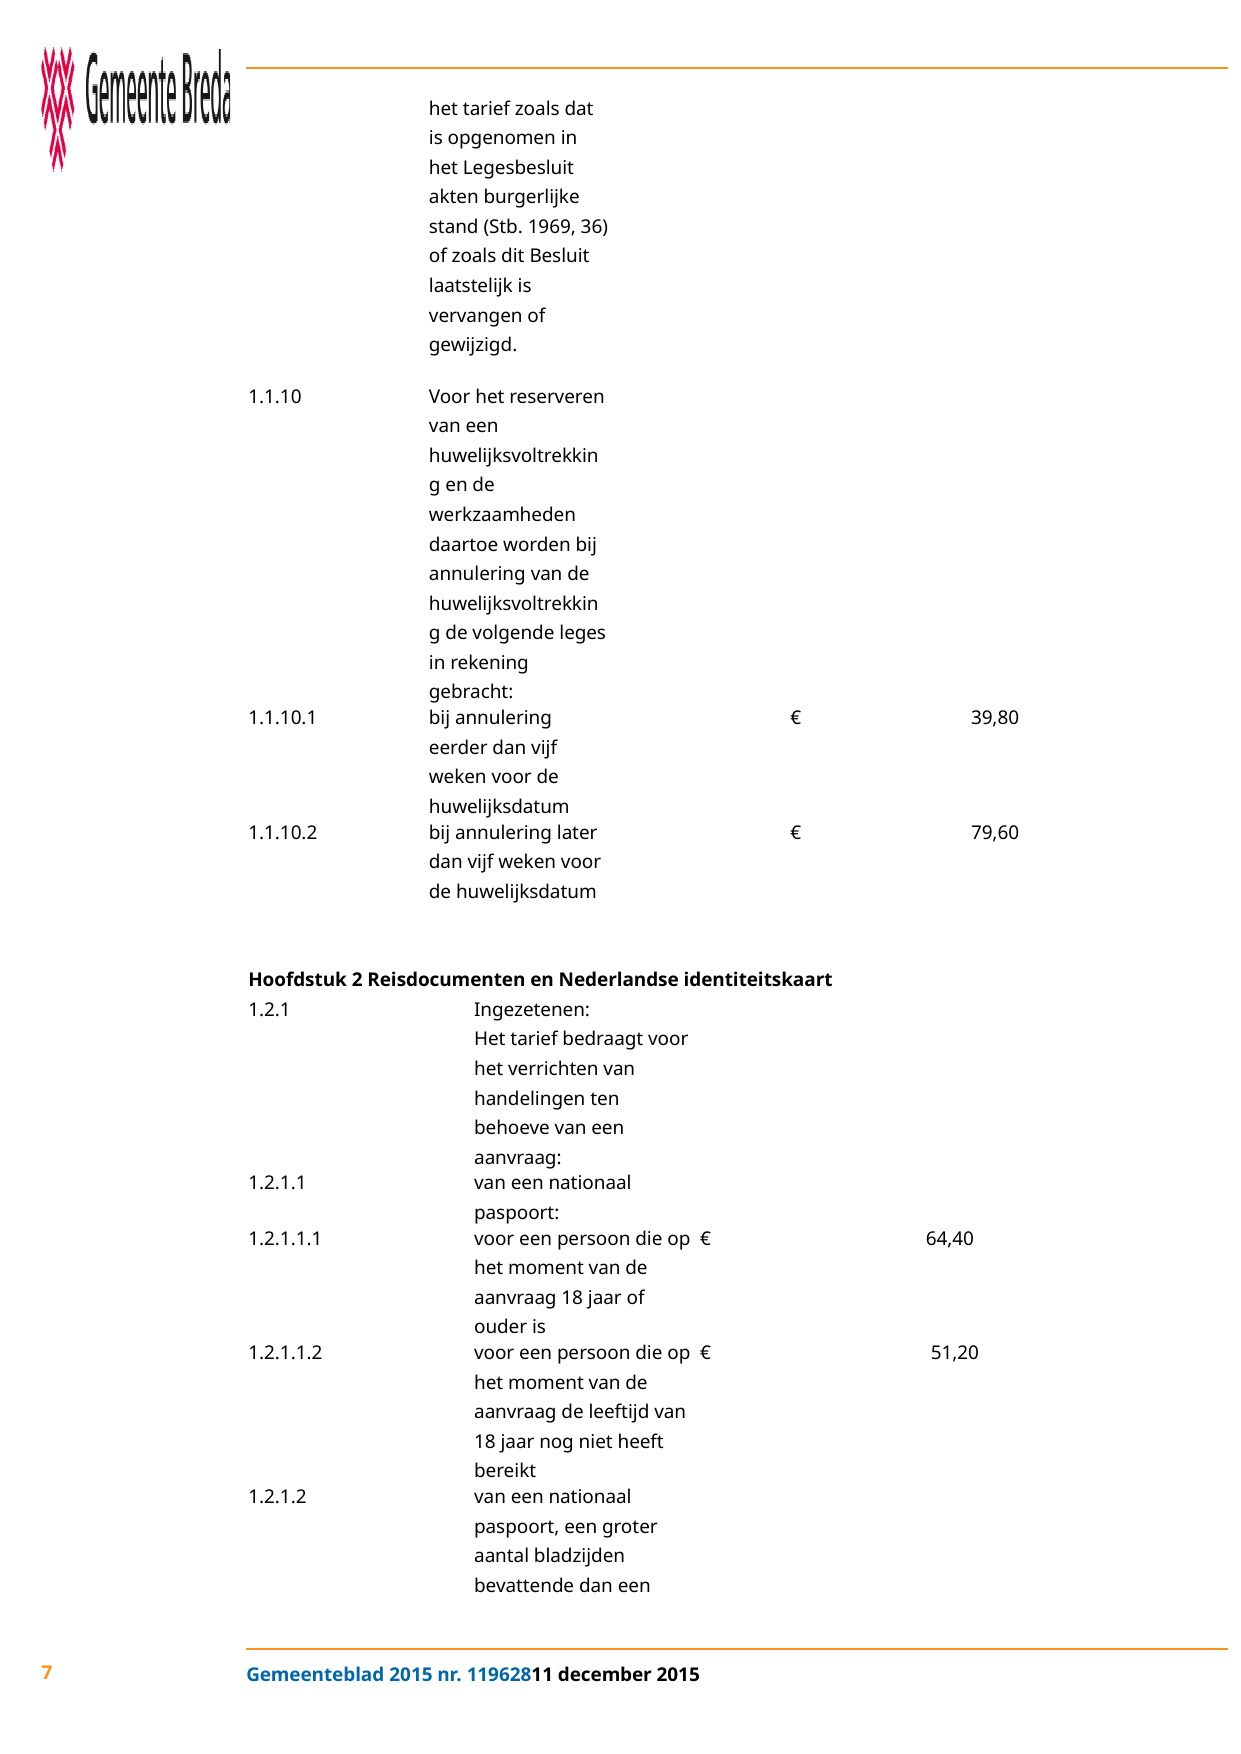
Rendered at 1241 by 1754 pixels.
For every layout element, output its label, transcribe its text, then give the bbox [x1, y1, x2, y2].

table_cell 79,60 [971, 819, 1152, 904]
table_header 1.2.1 [248, 996, 474, 1169]
table_cell [700, 1484, 926, 1598]
table_cell van een nationaal paspoort, een groter aantal bladzijden bevattende dan een [474, 1484, 700, 1598]
table_cell € [790, 705, 971, 819]
table_cell [609, 383, 790, 704]
text Hoofdstuk 2 Reisdocumenten en Nederlandse identiteitskaart [248, 966, 1152, 992]
table_cell Voor het reserveren van een huwelijksvoltrekking en de werkzaamheden daartoe worden bij annulering van de huwelijksvoltrekking de volgende leges in rekening gebracht: [429, 383, 609, 704]
table_cell € [790, 819, 971, 904]
picture [41, 47, 231, 172]
table_cell [609, 95, 790, 357]
table_cell 1.2.1.1 [248, 1170, 474, 1225]
table_cell 1.1.10.2 [248, 819, 429, 904]
table_cell 51,20 [926, 1339, 1152, 1483]
table_cell 64,40 [926, 1225, 1152, 1339]
table_cell [790, 383, 971, 704]
table_cell [248, 357, 429, 383]
table_cell bij annulering later dan vijf weken voor de huwelijksdatum [429, 819, 609, 904]
table_header [926, 996, 1152, 1169]
table_cell het tarief zoals dat is opgenomen in het Legesbesluit akten burgerlijke stand (Stb. 1969, 36) of zoals dit Besluit laatstelijk is vervangen of gewijzigd. [429, 95, 609, 357]
table_cell 1.2.1.1.1 [248, 1225, 474, 1339]
table_cell [609, 819, 790, 904]
table_cell [248, 95, 429, 357]
table_cell voor een persoon die op het moment van de aanvraag de leeftijd van 18 jaar nog niet heeft bereikt [474, 1339, 700, 1483]
table_header [700, 996, 926, 1169]
table_cell [429, 357, 609, 383]
table_cell 1.2.1.2 [248, 1484, 474, 1598]
table_cell [926, 1484, 1152, 1598]
table_cell € [700, 1339, 926, 1483]
table_cell [609, 357, 790, 383]
table_cell 1.1.10.1 [248, 705, 429, 819]
table_cell 1.1.10 [248, 383, 429, 704]
table_cell [926, 1170, 1152, 1225]
table_cell 1.2.1.1.2 [248, 1339, 474, 1483]
table_cell [700, 1170, 926, 1225]
table_cell [609, 705, 790, 819]
table_cell 39,80 [971, 705, 1152, 819]
table_cell [971, 383, 1152, 704]
table_cell € [700, 1225, 926, 1339]
table_cell bij annulering eerder dan vijf weken voor de huwelijksdatum [429, 705, 609, 819]
table_cell van een nationaal paspoort: [474, 1170, 700, 1225]
table_header Ingezetenen: Het tarief bedraagt voor het verrichten van handelingen ten behoeve van een aanvraag: [474, 996, 700, 1169]
table_cell voor een persoon die op het moment van de aanvraag 18 jaar of ouder is [474, 1225, 700, 1339]
